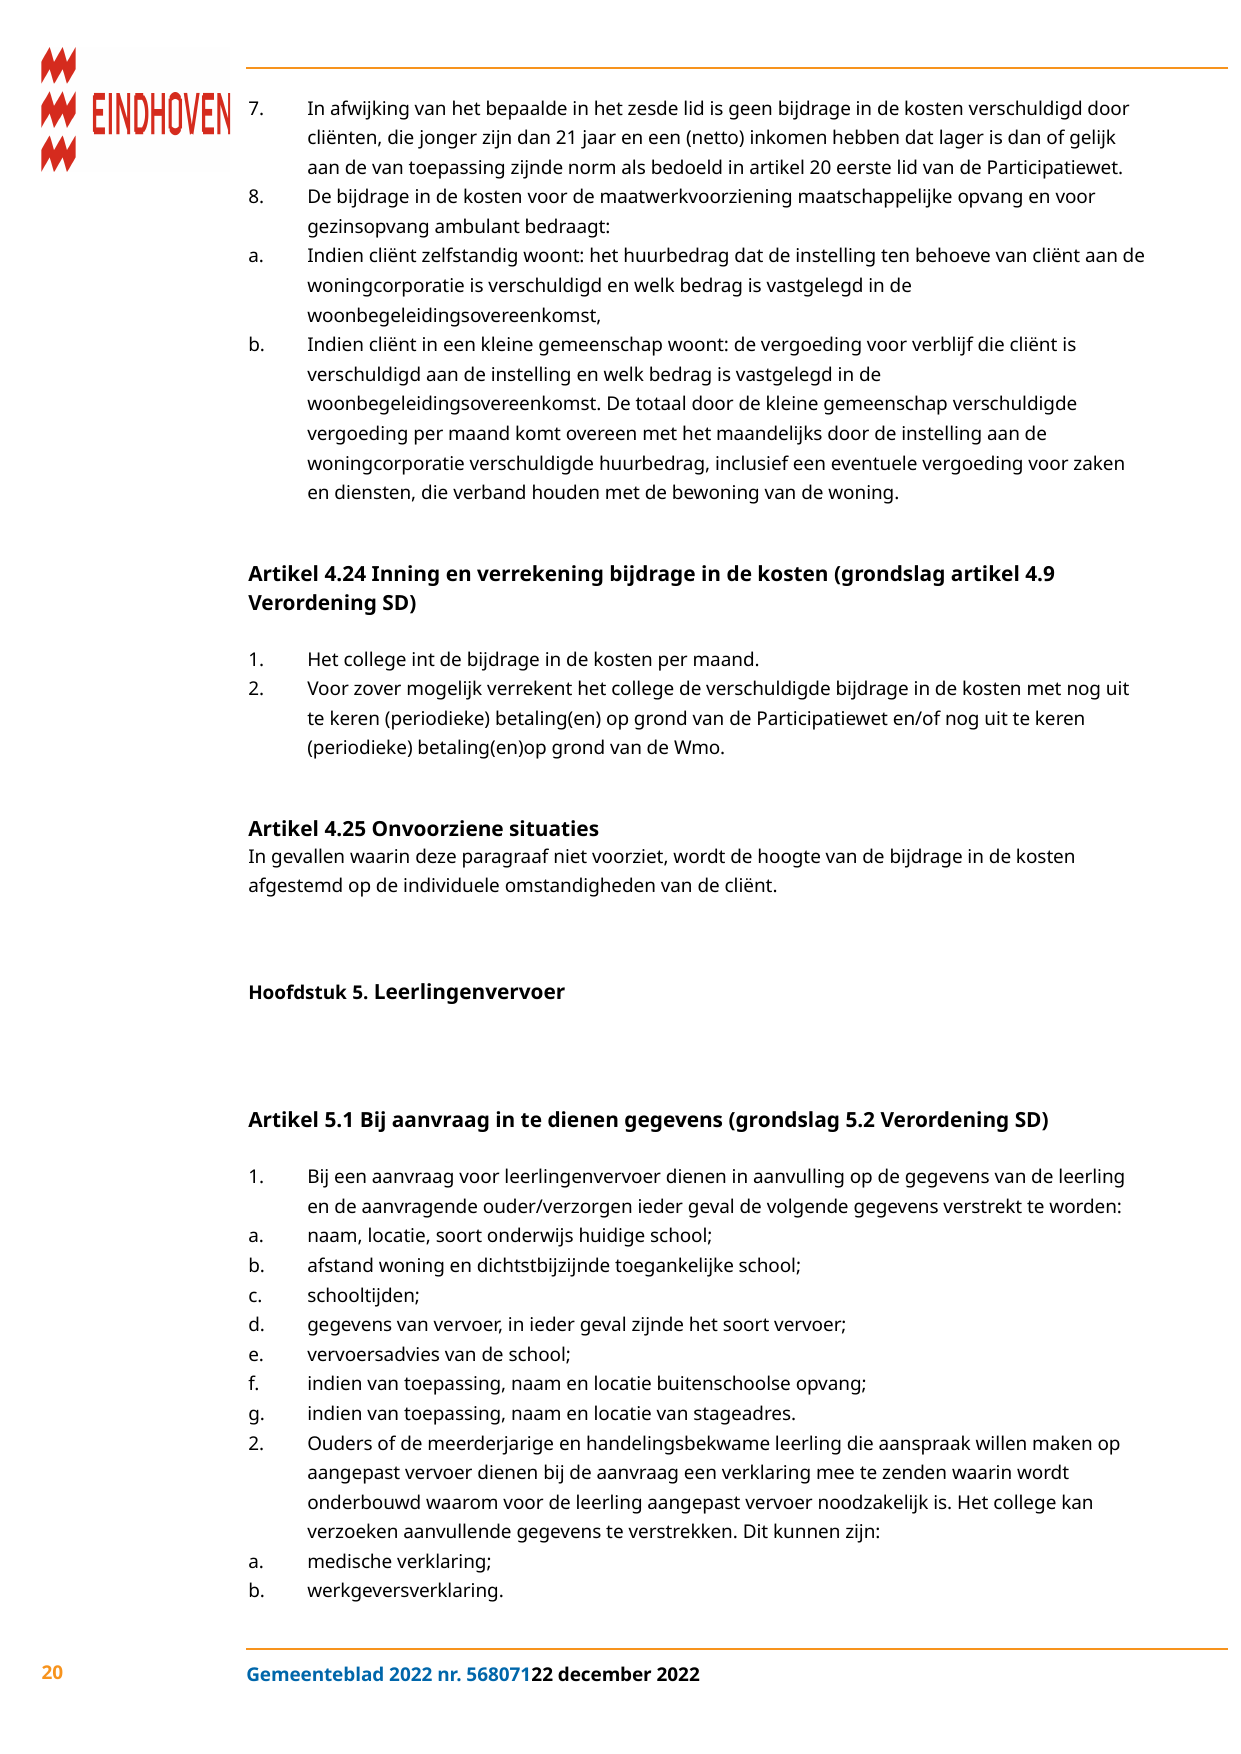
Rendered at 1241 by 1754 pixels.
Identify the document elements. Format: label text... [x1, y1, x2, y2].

list De bijdrage in de kosten voor de maatwerkvoorziening maatschappelijke opvang en voor gezinsopvang ambulant bedraagt: [248, 183, 1152, 239]
text Artikel 5.1 Bij aanvraag in te dienen gegevens (grondslag 5.2 Verordening SD) [248, 1106, 1152, 1134]
text Hoofdstuk 5. Leerlingenvervoer [248, 977, 1152, 1006]
list indien van toepassing, naam en locatie van stageadres. [248, 1400, 1152, 1426]
list medische verklaring; [248, 1548, 1152, 1574]
list Indien cliënt zelfstandig woont: het huurbedrag dat de instelling ten behoeve van cliënt aan de woningcorporatie is verschuldigd en welk bedrag is vastgelegd in de woonbegeleidingsovereenkomst, [248, 243, 1152, 328]
text In gevallen waarin deze paragraaf niet voorziet, wordt de hoogte van de bijdrage in de kosten afgestemd op de individuele omstandigheden van de cliënt. [248, 843, 1152, 898]
list Ouders of de meerderjarige en handelingsbekwame leerling die aanspraak willen maken op aangepast vervoer dienen bij de aanvraag een verklaring mee te zenden waarin wordt onderbouwd waarom voor de leerling aangepast vervoer noodzakelijk is. Het college kan verzoeken aanvullende gegevens te verstrekken. Dit kunnen zijn: [248, 1430, 1152, 1544]
list afstand woning en dichtstbijzijnde toegankelijke school; [248, 1252, 1152, 1278]
list Het college int de bijdrage in de kosten per maand. [248, 646, 1152, 672]
list naam, locatie, soort onderwijs huidige school; [248, 1223, 1152, 1248]
list vervoersadvies van de school; [248, 1341, 1152, 1367]
list indien van toepassing, naam en locatie buitenschoolse opvang; [248, 1371, 1152, 1396]
picture [41, 47, 231, 172]
list schooltijden; [248, 1282, 1152, 1308]
list werkgeversverklaring. [248, 1578, 1152, 1603]
list gegevens van vervoer, in ieder geval zijnde het soort vervoer; [248, 1311, 1152, 1337]
list In afwijking van het bepaalde in het zesde lid is geen bijdrage in de kosten verschuldigd door cliënten, die jonger zijn dan 21 jaar en een (netto) inkomen hebben dat lager is dan of gelijk aan de van toepassing zijnde norm als bedoeld in artikel 20 eerste lid van de Participatiewet. [248, 95, 1152, 180]
text Artikel 4.25 Onvoorziene situaties [248, 814, 1152, 843]
list Indien cliënt in een kleine gemeenschap woont: de vergoeding voor verblijf die cliënt is verschuldigd aan de instelling en welk bedrag is vastgelegd in de woonbegeleidingsovereenkomst. De totaal door de kleine gemeenschap verschuldigde vergoeding per maand komt overeen met het maandelijks door de instelling aan de woningcorporatie verschuldigde huurbedrag, inclusief een eventuele vergoeding voor zaken en diensten, die verband houden met de bewoning van de woning. [248, 331, 1152, 505]
text Artikel 4.24 Inning en verrekening bijdrage in de kosten (grondslag artikel 4.9 Verordening SD) [248, 559, 1152, 616]
list Voor zover mogelijk verrekent het college de verschuldigde bijdrage in de kosten met nog uit te keren (periodieke) betaling(en) op grond van de Participatiewet en/of nog uit te keren (periodieke) betaling(en)op grond van de Wmo. [248, 675, 1152, 760]
list Bij een aanvraag voor leerlingenvervoer dienen in aanvulling op de gegevens van de leerling en de aanvragende ouder/verzorgen ieder geval de volgende gegevens verstrekt te worden: [248, 1163, 1152, 1219]
